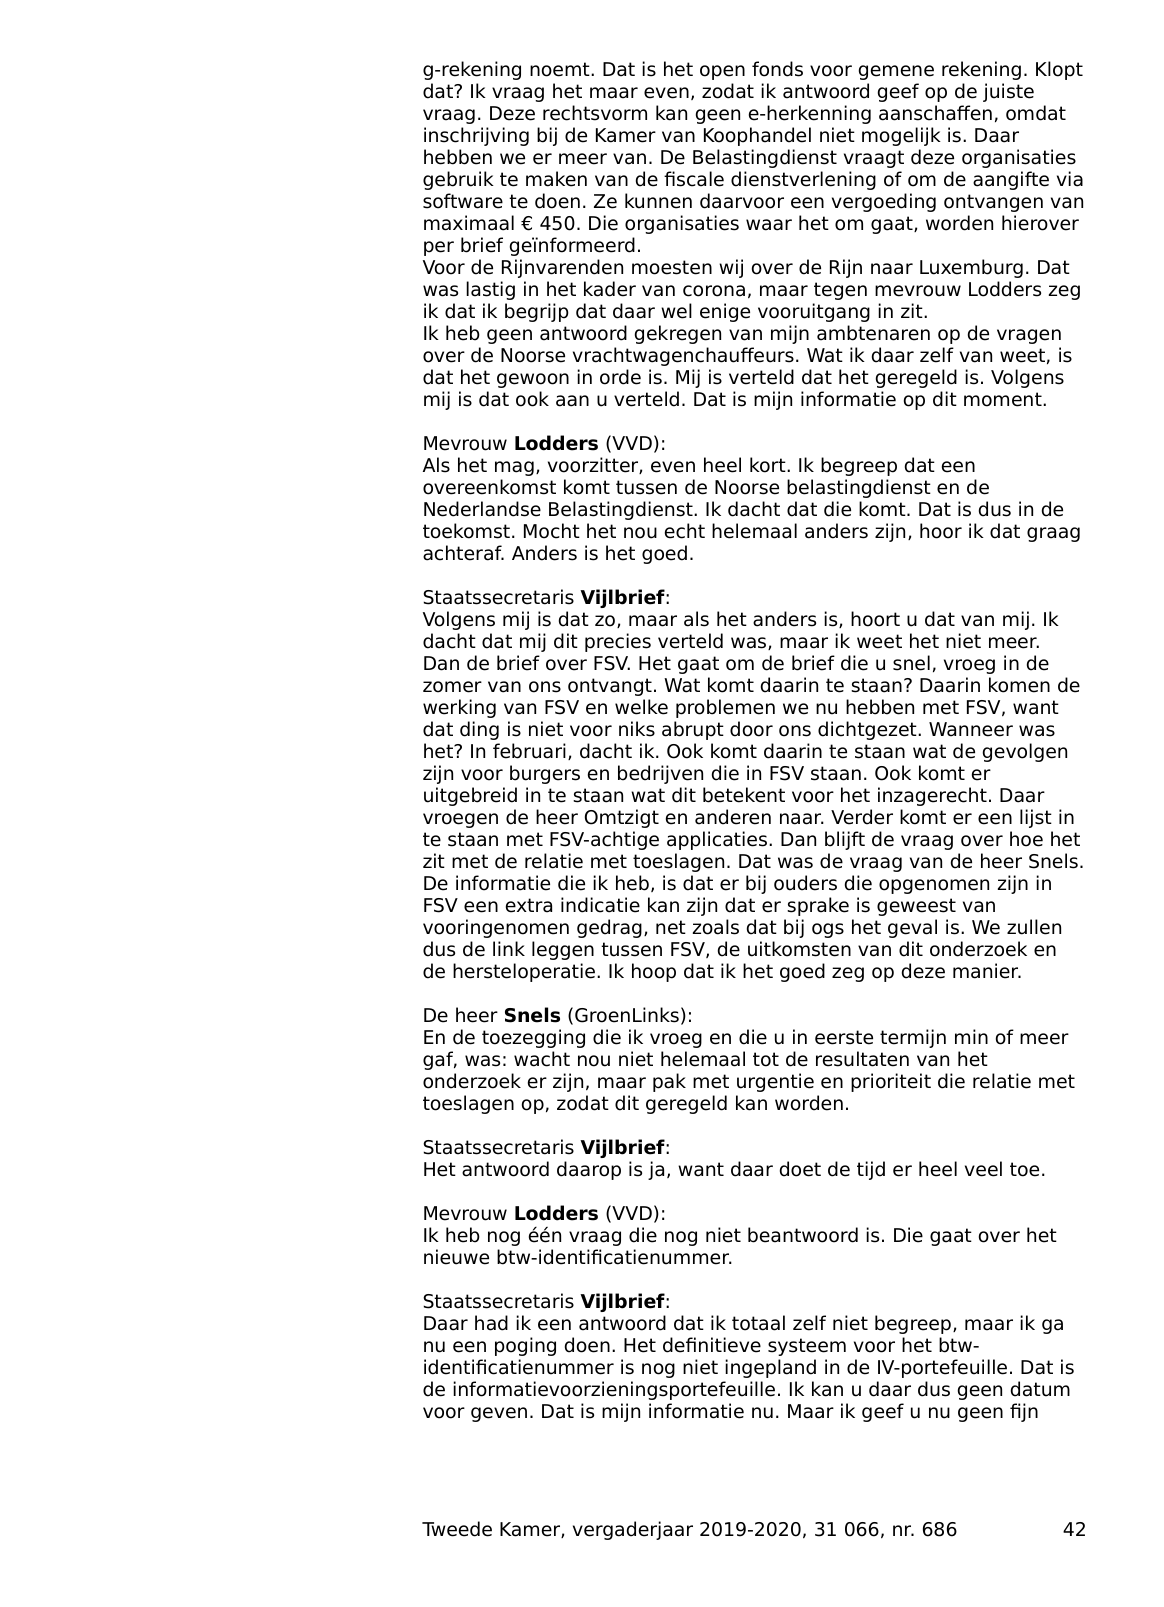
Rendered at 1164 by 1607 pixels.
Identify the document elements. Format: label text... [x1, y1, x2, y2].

text Voor de Rijnvarenden moesten wij over de Rijn naar Luxemburg. Dat was lastig in het kader van corona, maar tegen mevrouw Lodders zeg ik dat ik begrijp dat daar wel enige vooruitgang in zit. [422, 257, 1087, 323]
text Het antwoord daarop is ja, want daar doet de tijd er heel veel toe. [422, 1159, 1087, 1181]
text Mevrouw Lodders (VVD): [422, 1203, 1087, 1225]
text Ik heb geen antwoord gekregen van mijn ambtenaren op de vragen over de Noorse vrachtwagenchauffeurs. Wat ik daar zelf van weet, is dat het gewoon in orde is. Mij is verteld dat het geregeld is. Volgens mij is dat ook aan u verteld. Dat is mijn informatie op dit moment. [422, 323, 1087, 411]
text Staatssecretaris Vijlbrief: [422, 1291, 1087, 1313]
text De heer Snels (GroenLinks): [422, 1005, 1087, 1027]
text Volgens mij is dat zo, maar als het anders is, hoort u dat van mij. Ik dacht dat mij dit precies verteld was, maar ik weet het niet meer. [422, 609, 1087, 653]
text Mevrouw Lodders (VVD): [422, 433, 1087, 455]
text Dan de brief over FSV. Het gaat om de brief die u snel, vroeg in de zomer van ons ontvangt. Wat komt daarin te staan? Daarin komen de werking van FSV en welke problemen we nu hebben met FSV, want dat ding is niet voor niks abrupt door ons dichtgezet. Wanneer was het? In februari, dacht ik. Ook komt daarin te staan wat de gevolgen zijn voor burgers en bedrijven die in FSV staan. Ook komt er uitgebreid in te staan wat dit betekent voor het inzagerecht. Daar vroegen de heer Omtzigt en anderen naar. Verder komt er een lijst in te staan met FSV-achtige applicaties. Dan blijft de vraag over hoe het zit met de relatie met toeslagen. Dat was de vraag van de heer Snels. De informatie die ik heb, is dat er bij ouders die opgenomen zijn in FSV een extra indicatie kan zijn dat er sprake is geweest van vooringenomen gedrag, net zoals dat bij ogs het geval is. We zullen dus de link leggen tussen FSV, de uitkomsten van dit onderzoek en de hersteloperatie. Ik hoop dat ik het goed zeg op deze manier. [422, 653, 1087, 983]
text Staatssecretaris Vijlbrief: [422, 587, 1087, 609]
text g-rekening noemt. Dat is het open fonds voor gemene rekening. Klopt dat? Ik vraag het maar even, zodat ik antwoord geef op de juiste vraag. Deze rechtsvorm kan geen e-herkenning aanschaffen, omdat inschrijving bij de Kamer van Koophandel niet mogelijk is. Daar hebben we er meer van. De Belastingdienst vraagt deze organisaties gebruik te maken van de fiscale dienstverlening of om de aangifte via software te doen. Ze kunnen daarvoor een vergoeding ontvangen van maximaal € 450. Die organisaties waar het om gaat, worden hierover per brief geïnformeerd. [422, 59, 1087, 257]
text Als het mag, voorzitter, even heel kort. Ik begreep dat een overeenkomst komt tussen de Noorse belastingdienst en de Nederlandse Belastingdienst. Ik dacht dat die komt. Dat is dus in de toekomst. Mocht het nou echt helemaal anders zijn, hoor ik dat graag achteraf. Anders is het goed. [422, 455, 1087, 565]
text En de toezegging die ik vroeg en die u in eerste termijn min of meer gaf, was: wacht nou niet helemaal tot de resultaten van het onderzoek er zijn, maar pak met urgentie en prioriteit die relatie met toeslagen op, zodat dit geregeld kan worden. [422, 1027, 1087, 1115]
text Staatssecretaris Vijlbrief: [422, 1137, 1087, 1159]
text Daar had ik een antwoord dat ik totaal zelf niet begreep, maar ik ga nu een poging doen. Het definitieve systeem voor het btw-identificatienummer is nog niet ingepland in de IV-portefeuille. Dat is de informatievoorzieningsportefeuille. Ik kan u daar dus geen datum voor geven. Dat is mijn informatie nu. Maar ik geef u nu geen fijn [422, 1313, 1087, 1423]
text Ik heb nog één vraag die nog niet beantwoord is. Die gaat over het nieuwe btw-identificatienummer. [422, 1225, 1087, 1269]
